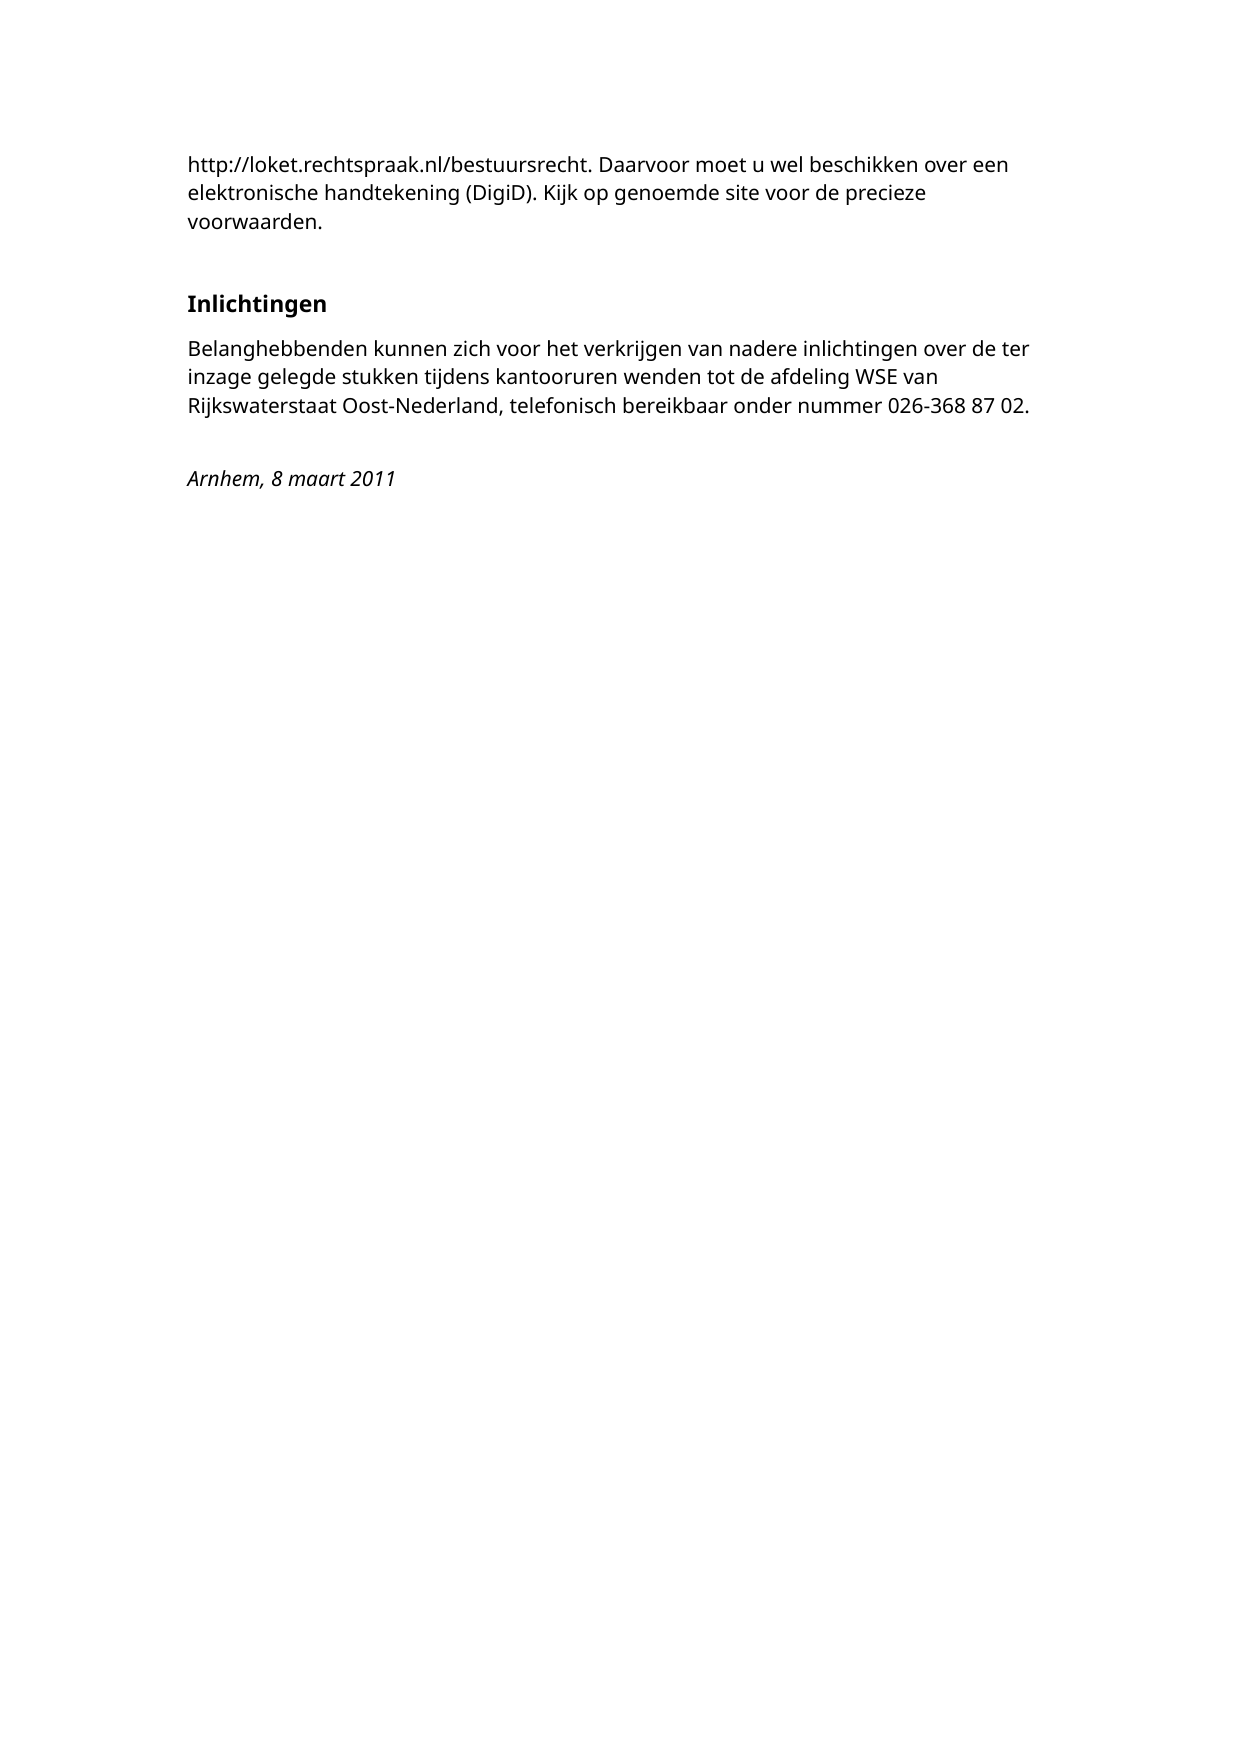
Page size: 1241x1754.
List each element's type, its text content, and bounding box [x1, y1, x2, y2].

text Belanghebbenden kunnen zich voor het verkrijgen van nadere inlichtingen over de ter inzage gelegde stukken tijdens kantooruren wenden tot de afdeling WSE van Rijkswaterstaat Oost-Nederland, telefonisch bereikbaar onder nummer 026-368 87 02. [187, 334, 1053, 419]
subtitle Inlichtingen [187, 288, 1053, 319]
text Arnhem, 8 maart 2011 [187, 464, 1053, 493]
text http://loket.rechtspraak.nl/bestuursrecht. Daarvoor moet u wel beschikken over een elektronische handtekening (DigiD). Kijk op genoemde site voor de precieze voorwaarden. [187, 150, 1053, 235]
